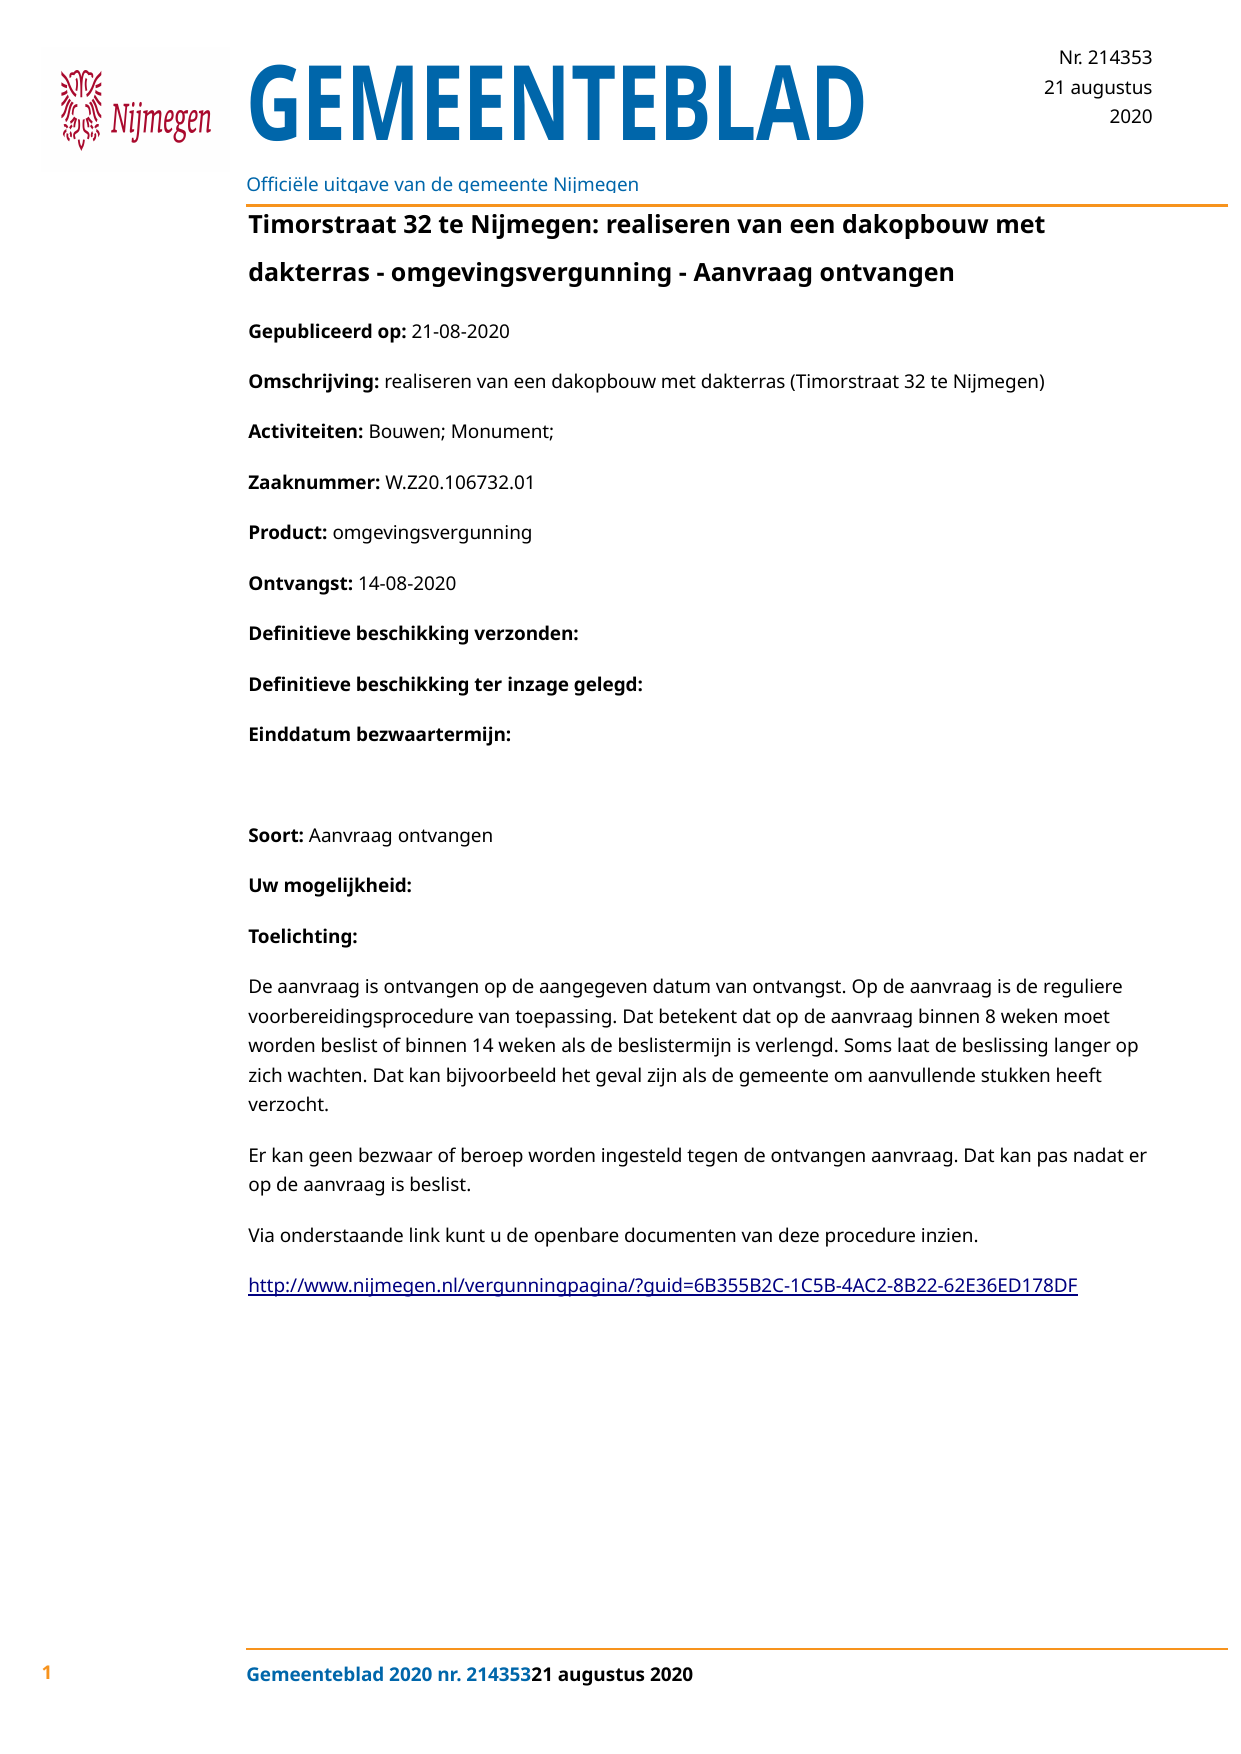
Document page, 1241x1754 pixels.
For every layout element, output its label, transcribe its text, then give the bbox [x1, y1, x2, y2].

picture [41, 47, 231, 172]
text Toelichting: [248, 923, 1152, 949]
text De aanvraag is ontvangen op de aangegeven datum van ontvangst. Op de aanvraag is de reguliere voorbereidingsprocedure van toepassing. Dat betekent dat op de aanvraag binnen 8 weken moet worden beslist of binnen 14 weken als de beslistermijn is verlengd. Soms laat de beslissing langer op zich wachten. Dat kan bijvoorbeeld het geval zijn als de gemeente om aanvullende stukken heeft verzocht. [248, 973, 1152, 1117]
text Uw mogelijkheid: [248, 872, 1152, 898]
text Timorstraat 32 te Nijmegen: realiseren van een dakopbouw met dakterras - omgevingsvergunning - Aanvraag ontvangen [248, 207, 1152, 288]
text Definitieve beschikking verzonden: [248, 620, 1152, 646]
text Omschrijving: realiseren van een dakopbouw met dakterras (Timorstraat 32 te Nijmegen) [248, 368, 1152, 394]
text Er kan geen bezwaar of beroep worden ingesteld tegen de ontvangen aanvraag. Dat kan pas nadat er op de aanvraag is beslist. [248, 1142, 1152, 1197]
text http://www.nijmegen.nl/vergunningpagina/?guid=6B355B2C-1C5B-4AC2-8B22-62E36ED178DF [248, 1272, 1152, 1298]
text Activiteiten: Bouwen; Monument; [248, 419, 1152, 444]
text Zaaknummer: W.Z20.106732.01 [248, 469, 1152, 495]
text Product: omgevingsvergunning [248, 519, 1152, 545]
text Via onderstaande link kunt u de openbare documenten van deze procedure inzien. [248, 1222, 1152, 1248]
text Definitieve beschikking ter inzage gelegd: [248, 671, 1152, 697]
text Ontvangst: 14-08-2020 [248, 570, 1152, 596]
text Soort: Aanvraag ontvangen [248, 822, 1152, 848]
text Einddatum bezwaartermijn: [248, 721, 1152, 747]
text Gepubliceerd op: 21-08-2020 [248, 318, 1152, 344]
